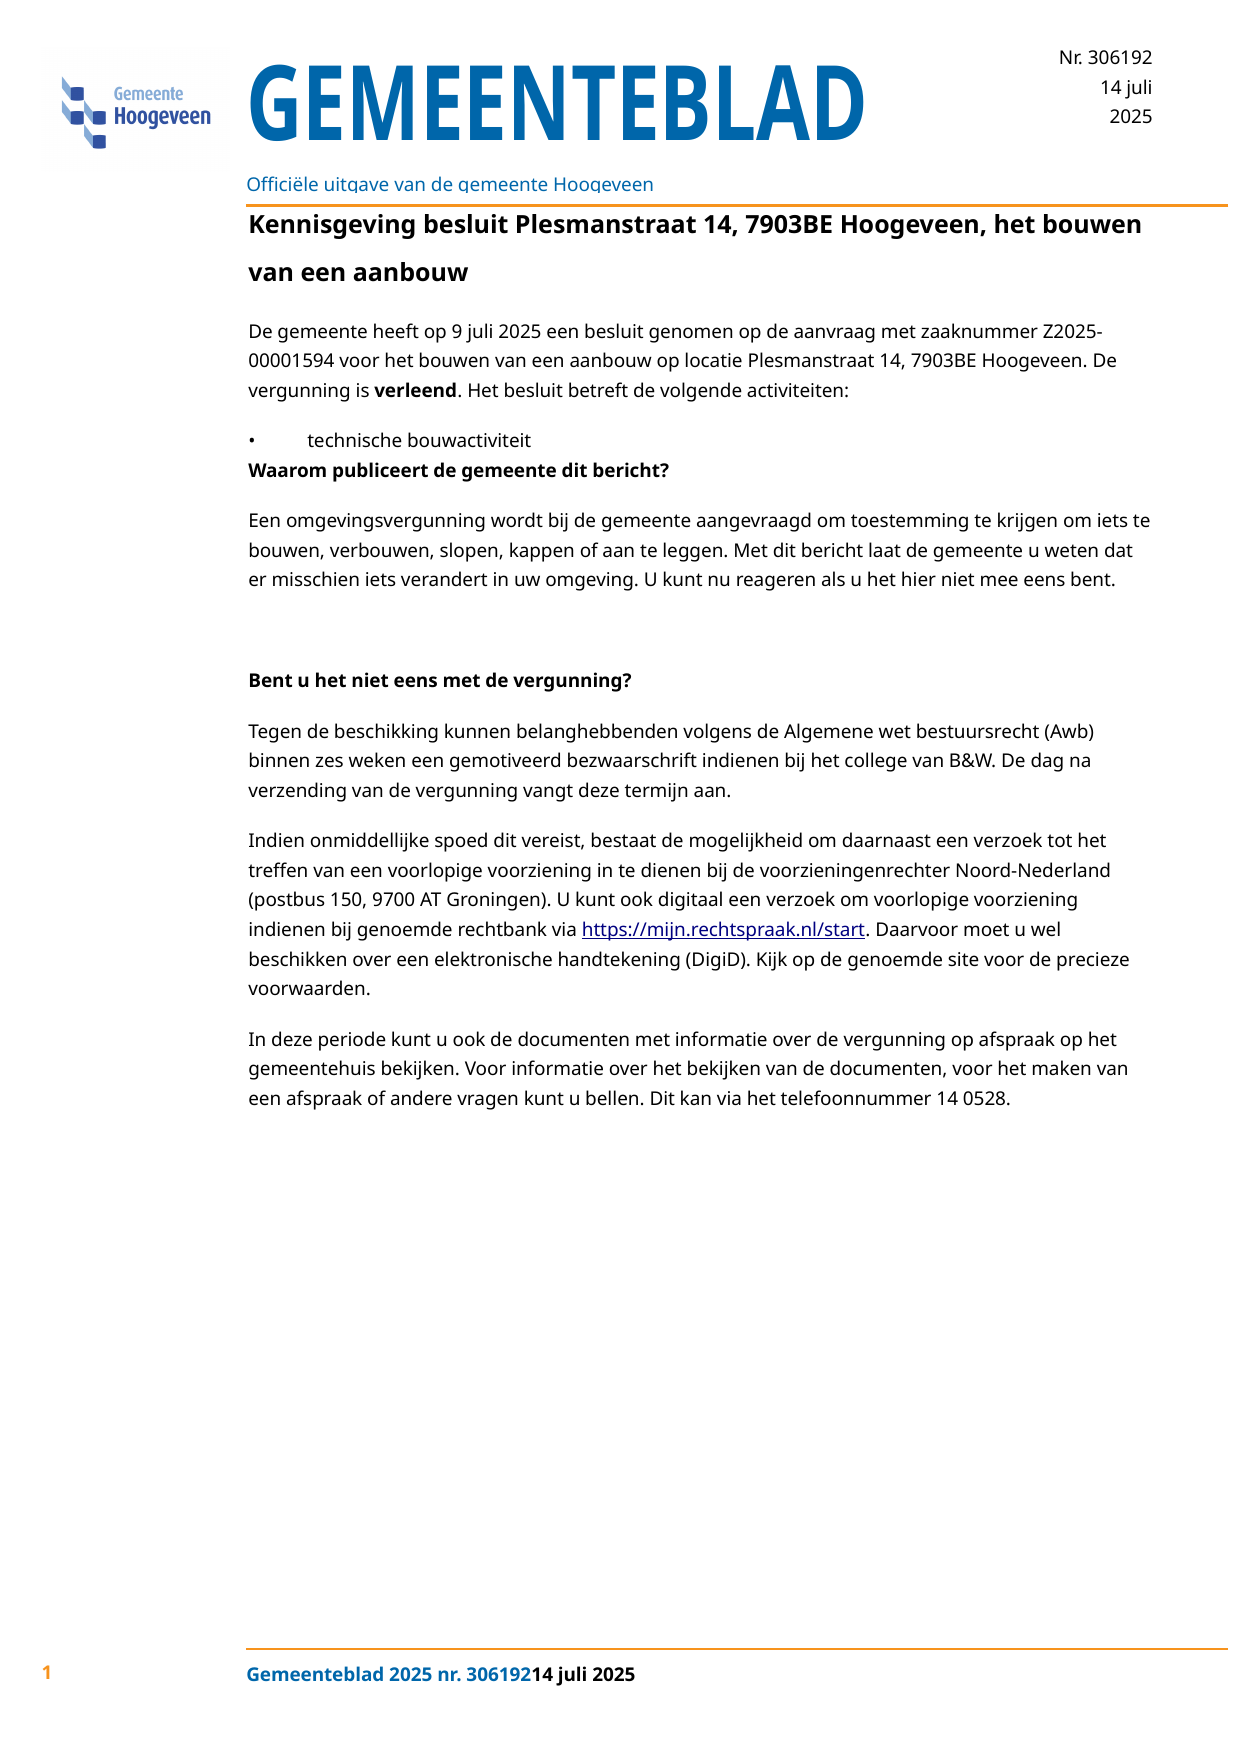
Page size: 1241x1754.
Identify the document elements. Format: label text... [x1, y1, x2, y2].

text Indien onmiddellijke spoed dit vereist, bestaat de mogelijkheid om daarnaast een verzoek tot het treffen van een voorlopige voorziening in te dienen bij de voorzieningenrechter Noord-Nederland (postbus 150, 9700 AT Groningen). U kunt ook digitaal een verzoek om voorlopige voorziening indienen bij genoemde rechtbank via https://mijn.rechtspraak.nl/start. Daarvoor moet u wel beschikken over een elektronische handtekening (DigiD). Kijk op de genoemde site voor de precieze voorwaarden. [248, 827, 1152, 1001]
text Tegen de beschikking kunnen belanghebbenden volgens de Algemene wet bestuursrecht (Awb) binnen zes weken een gemotiveerd bezwaarschrift indienen bij het college van B&W. De dag na verzending van de vergunning vangt deze termijn aan. [248, 718, 1152, 803]
text Een omgevingsvergunning wordt bij de gemeente aangevraagd om toestemming te krijgen om iets te bouwen, verbouwen, slopen, kappen of aan te leggen. Met dit bericht laat de gemeente u weten dat er misschien iets verandert in uw omgeving. U kunt nu reageren als u het hier niet mee eens bent. [248, 507, 1152, 592]
picture [41, 47, 231, 172]
text De gemeente heeft op 9 juli 2025 een besluit genomen op de aanvraag met zaaknummer Z2025-00001594 voor het bouwen van een aanbouw op locatie Plesmanstraat 14, 7903BE Hoogeveen. De vergunning is verleend. Het besluit betreft de volgende activiteiten: [248, 318, 1152, 403]
text Bent u het niet eens met de vergunning? [248, 667, 1152, 693]
text Kennisgeving besluit Plesmanstraat 14, 7903BE Hoogeveen, het bouwen van een aanbouw [248, 207, 1152, 288]
text Waarom publiceert de gemeente dit bericht? [248, 457, 1152, 483]
list technische bouwactiviteit [248, 427, 1152, 453]
text In deze periode kunt u ook de documenten met informatie over de vergunning op afspraak op het gemeentehuis bekijken. Voor informatie over het bekijken van de documenten, voor het maken van een afspraak of andere vragen kunt u bellen. Dit kan via het telefoonnummer 14 0528. [248, 1026, 1152, 1111]
